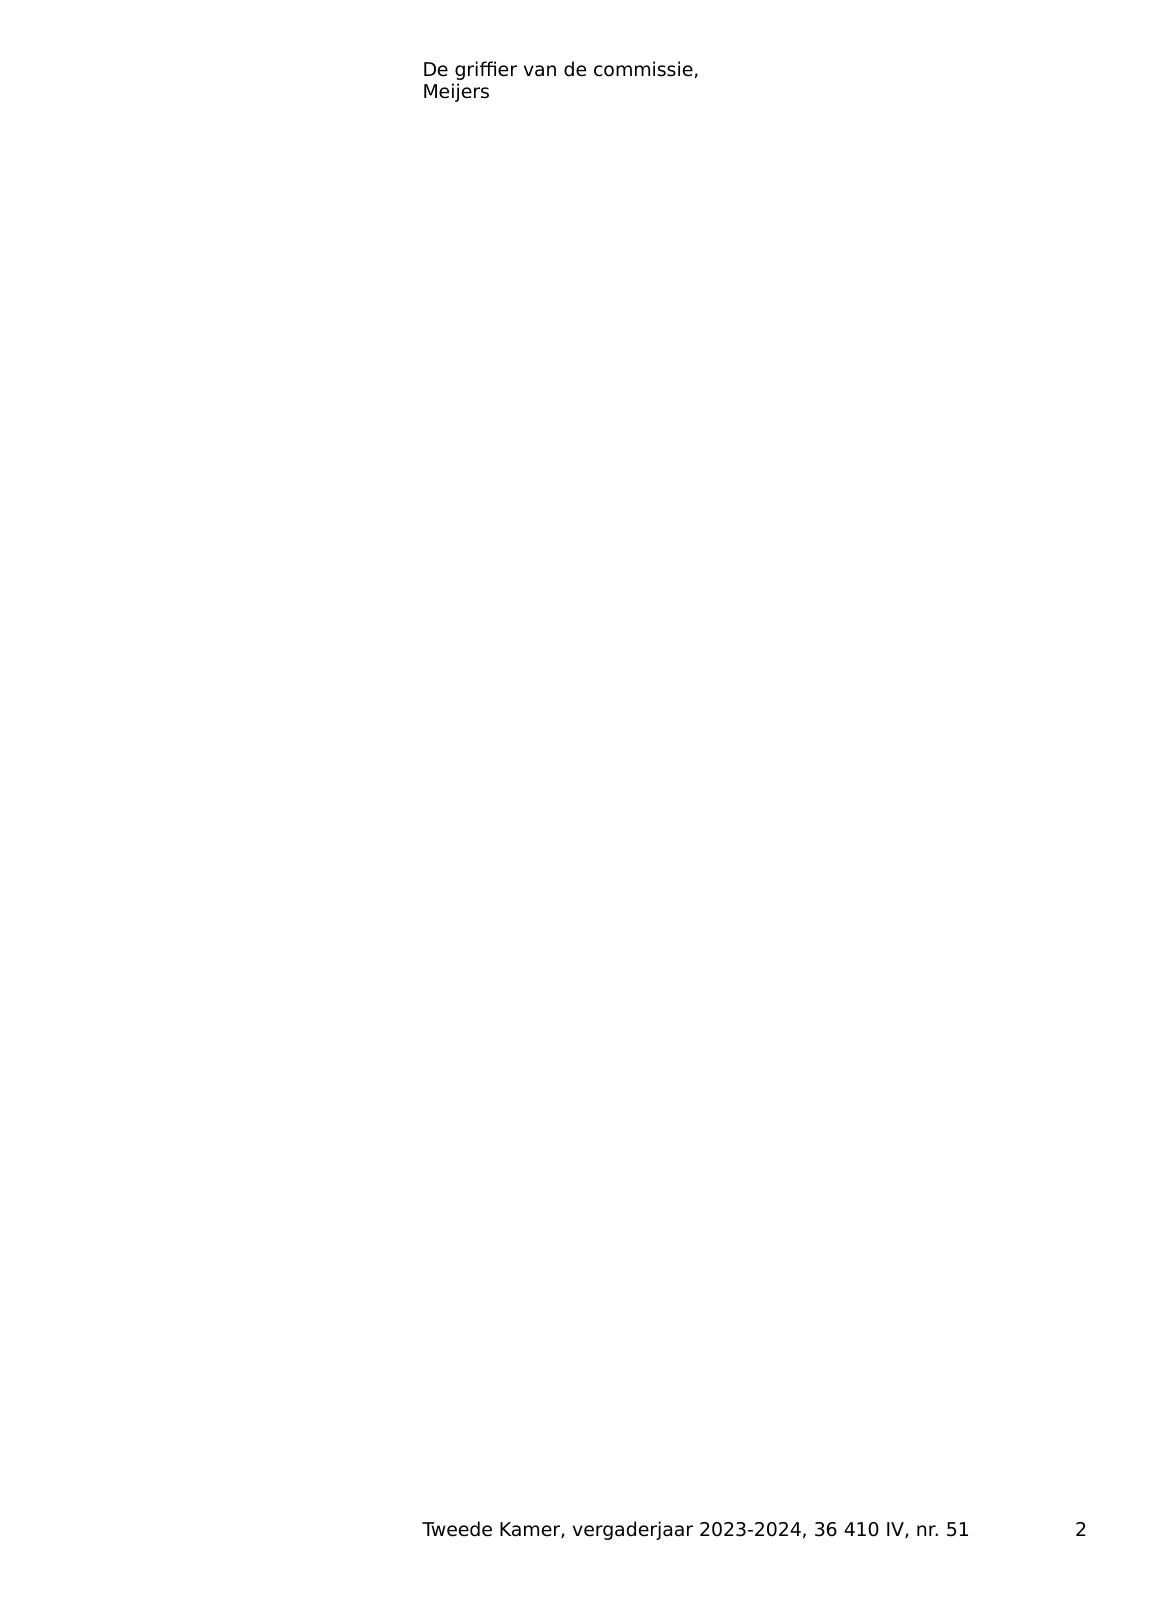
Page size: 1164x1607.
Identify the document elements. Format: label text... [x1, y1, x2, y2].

text De griffier van de commissie, Meijers [422, 59, 1087, 103]
